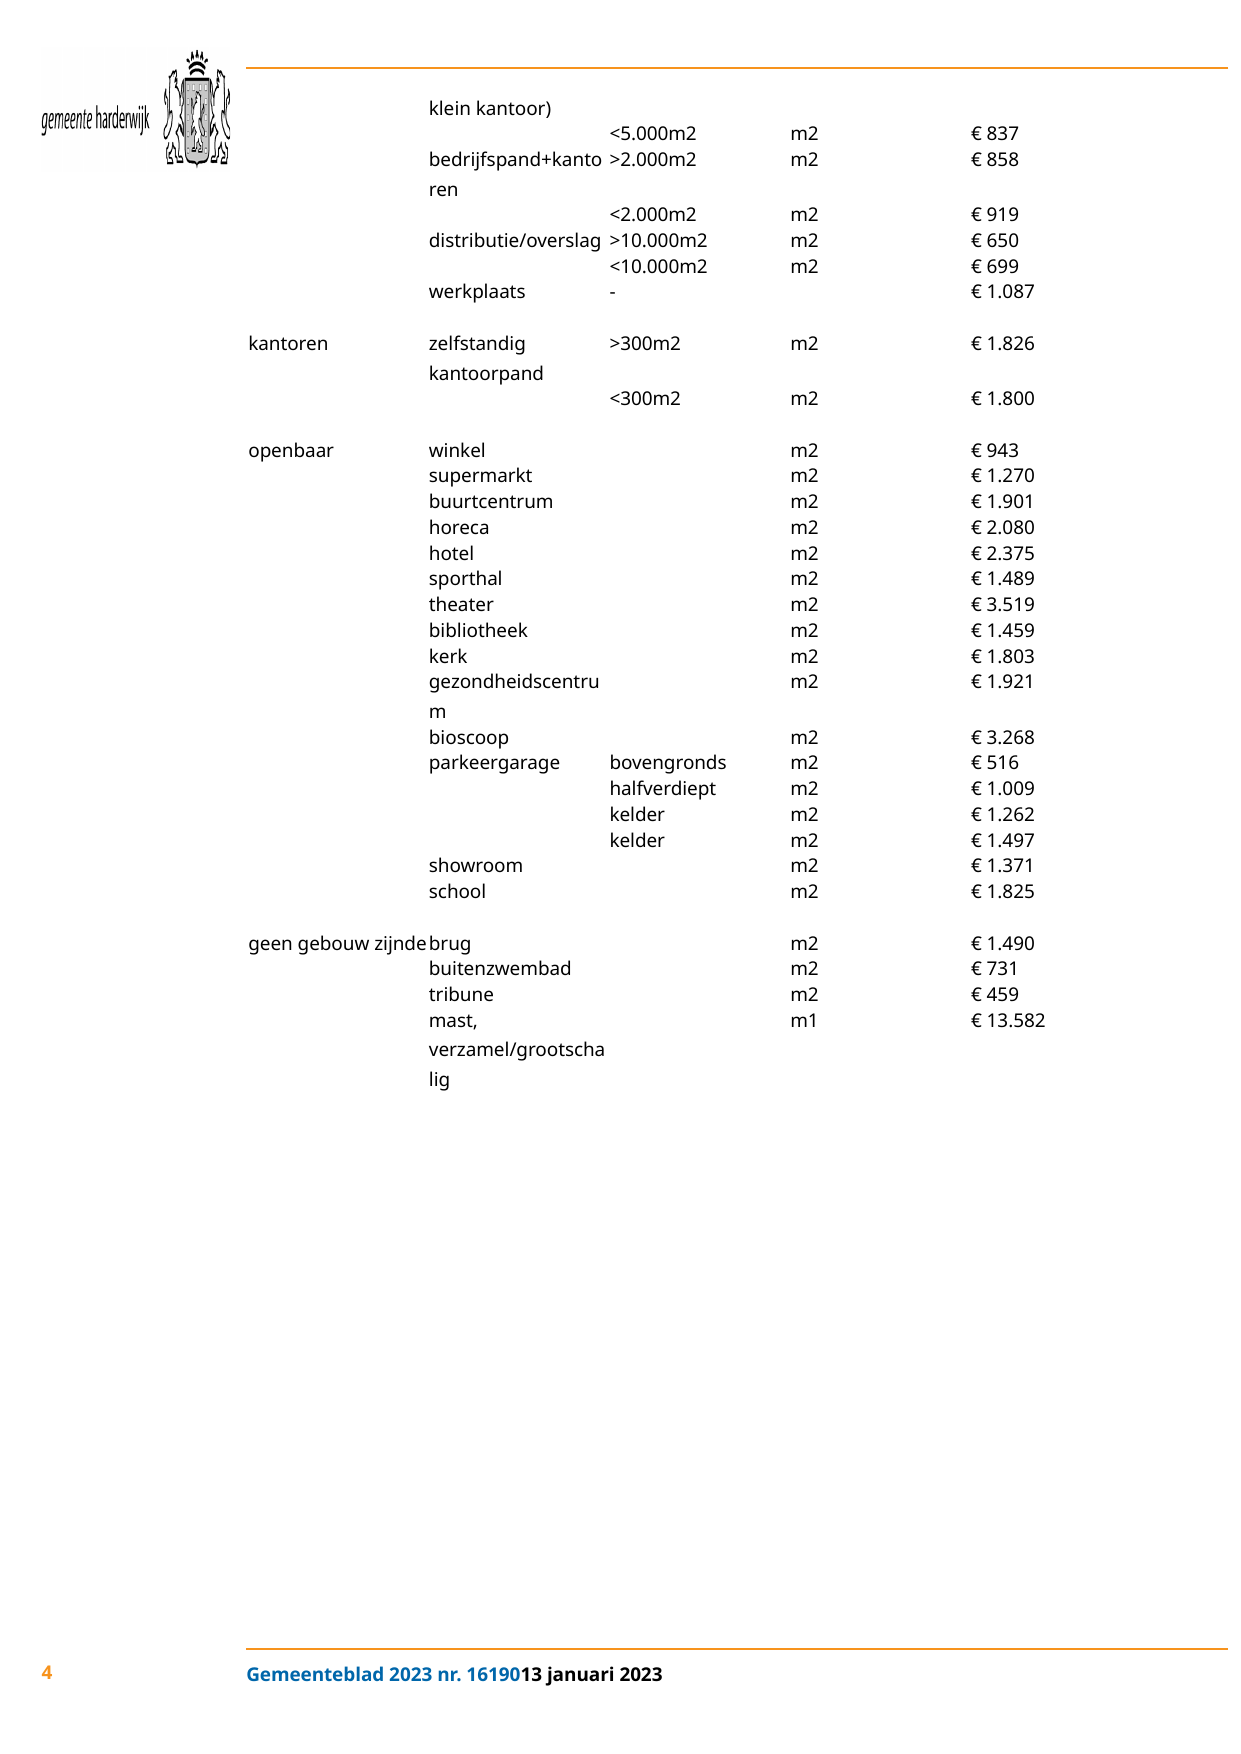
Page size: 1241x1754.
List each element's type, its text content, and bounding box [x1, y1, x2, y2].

table_cell [609, 540, 790, 566]
table_cell theater [429, 591, 609, 617]
table_cell [609, 463, 790, 488]
table_cell [248, 853, 429, 878]
table_cell € 1.826 [971, 330, 1152, 386]
table_cell [248, 827, 429, 852]
table_cell € 943 [971, 437, 1152, 463]
table_cell [609, 411, 790, 437]
table_cell [609, 566, 790, 591]
table_cell mast, verzamel/grootschalig [429, 1007, 609, 1092]
table_cell [248, 775, 429, 801]
table_cell - [609, 279, 790, 304]
table_cell >2.000m2 [609, 146, 790, 202]
table_cell m2 [790, 955, 971, 981]
table_cell [609, 904, 790, 930]
table_cell € 1.825 [971, 878, 1152, 904]
table_cell [248, 279, 429, 304]
table_cell € 731 [971, 955, 1152, 981]
table_cell m2 [790, 437, 971, 463]
table_cell [790, 411, 971, 437]
picture [41, 47, 231, 172]
table_cell m2 [790, 253, 971, 279]
table_cell [429, 827, 609, 852]
table_cell kelder [609, 801, 790, 827]
table_cell >10.000m2 [609, 227, 790, 253]
table_cell [609, 1007, 790, 1092]
table_cell € 919 [971, 202, 1152, 227]
table_cell werkplaats [429, 279, 609, 304]
table_cell m2 [790, 514, 971, 540]
table_cell € 1.490 [971, 930, 1152, 955]
table_cell m2 [790, 121, 971, 146]
table_cell m2 [790, 202, 971, 227]
table_cell [429, 904, 609, 930]
table_cell [971, 305, 1152, 330]
table_cell [429, 801, 609, 827]
table_cell showroom [429, 853, 609, 878]
table_cell [609, 305, 790, 330]
table_cell [429, 121, 609, 146]
table_cell m2 [790, 981, 971, 1007]
table_cell [429, 305, 609, 330]
table_cell [248, 669, 429, 724]
table_cell [609, 95, 790, 121]
table_cell m2 [790, 775, 971, 801]
table_cell [429, 253, 609, 279]
table_cell m2 [790, 146, 971, 202]
table_cell <300m2 [609, 386, 790, 411]
table_cell € 858 [971, 146, 1152, 202]
table_cell [971, 95, 1152, 121]
table_cell [248, 750, 429, 775]
table_cell € 13.582 [971, 1007, 1152, 1092]
table_cell m2 [790, 227, 971, 253]
table_cell kelder [609, 827, 790, 852]
table_cell m2 [790, 566, 971, 591]
table_cell <10.000m2 [609, 253, 790, 279]
table_cell m2 [790, 853, 971, 878]
table_cell [248, 253, 429, 279]
table_cell [248, 801, 429, 827]
table_cell bedrijfspand+kantoren [429, 146, 609, 202]
table_cell [248, 955, 429, 981]
table_cell [609, 669, 790, 724]
table_cell [790, 95, 971, 121]
table_cell [429, 411, 609, 437]
table_cell [609, 955, 790, 981]
table_cell [790, 904, 971, 930]
table_cell [248, 617, 429, 643]
table_cell geen gebouw zijnde [248, 930, 429, 955]
table_cell halfverdiept [609, 775, 790, 801]
table_cell m2 [790, 463, 971, 488]
table_cell [790, 305, 971, 330]
table_cell € 2.375 [971, 540, 1152, 566]
table_cell € 1.087 [971, 279, 1152, 304]
table_cell € 1.270 [971, 463, 1152, 488]
table_cell [248, 724, 429, 749]
table_cell >300m2 [609, 330, 790, 386]
table_cell € 1.489 [971, 566, 1152, 591]
table_cell [609, 437, 790, 463]
table_cell [248, 566, 429, 591]
table_cell <2.000m2 [609, 202, 790, 227]
table_cell buurtcentrum [429, 489, 609, 514]
table_cell m1 [790, 1007, 971, 1092]
table_cell openbaar [248, 437, 429, 463]
table_cell € 1.803 [971, 643, 1152, 668]
table_cell m2 [790, 669, 971, 724]
table_cell m2 [790, 489, 971, 514]
table_cell € 1.921 [971, 669, 1152, 724]
table_cell € 1.459 [971, 617, 1152, 643]
table_cell [248, 146, 429, 202]
table_cell [248, 386, 429, 411]
table_cell € 1.009 [971, 775, 1152, 801]
table_cell € 1.800 [971, 386, 1152, 411]
table_cell [971, 411, 1152, 437]
table_cell m2 [790, 750, 971, 775]
table_cell [609, 878, 790, 904]
table_cell [971, 904, 1152, 930]
table_cell bovengronds [609, 750, 790, 775]
table_cell [609, 930, 790, 955]
table_cell [429, 386, 609, 411]
table_cell m2 [790, 724, 971, 749]
table_cell [248, 878, 429, 904]
table_cell [609, 981, 790, 1007]
table_cell winkel [429, 437, 609, 463]
table_cell € 1.371 [971, 853, 1152, 878]
table_cell [609, 853, 790, 878]
table_cell [248, 305, 429, 330]
table_cell m2 [790, 617, 971, 643]
table_cell m2 [790, 330, 971, 386]
table_cell bioscoop [429, 724, 609, 749]
table_cell kerk [429, 643, 609, 668]
table_cell [429, 202, 609, 227]
table_cell [248, 227, 429, 253]
table_cell tribune [429, 981, 609, 1007]
table_cell [609, 724, 790, 749]
table_cell kantoren [248, 330, 429, 386]
table_cell brug [429, 930, 609, 955]
table_cell <5.000m2 [609, 121, 790, 146]
table_cell € 1.497 [971, 827, 1152, 852]
table_cell [609, 514, 790, 540]
table_cell school [429, 878, 609, 904]
table_cell m2 [790, 540, 971, 566]
table_cell [248, 904, 429, 930]
table_cell [248, 202, 429, 227]
table_cell sporthal [429, 566, 609, 591]
table_cell [248, 1007, 429, 1092]
table_cell zelfstandig kantoorpand [429, 330, 609, 386]
table_cell [248, 489, 429, 514]
table_cell gezondheidscentrum [429, 669, 609, 724]
table_cell m2 [790, 930, 971, 955]
table_cell distributie/overslag [429, 227, 609, 253]
table_cell € 516 [971, 750, 1152, 775]
table_cell € 459 [971, 981, 1152, 1007]
table_cell € 3.519 [971, 591, 1152, 617]
table_cell [248, 591, 429, 617]
table_cell [248, 121, 429, 146]
table_cell m2 [790, 386, 971, 411]
table_cell [248, 463, 429, 488]
table_cell [609, 489, 790, 514]
table_cell [248, 411, 429, 437]
table_cell [248, 643, 429, 668]
table_cell € 1.901 [971, 489, 1152, 514]
table_cell [248, 95, 429, 121]
table_cell m2 [790, 878, 971, 904]
table_cell [609, 591, 790, 617]
table_cell horeca [429, 514, 609, 540]
table_cell [429, 775, 609, 801]
table_cell € 699 [971, 253, 1152, 279]
table_cell € 3.268 [971, 724, 1152, 749]
table_cell [790, 279, 971, 304]
table_cell parkeergarage [429, 750, 609, 775]
table_cell [248, 981, 429, 1007]
table_cell klein kantoor) [429, 95, 609, 121]
table_cell [248, 514, 429, 540]
table_cell m2 [790, 643, 971, 668]
table_cell m2 [790, 801, 971, 827]
table_cell [609, 617, 790, 643]
table_cell m2 [790, 591, 971, 617]
table_cell € 1.262 [971, 801, 1152, 827]
table_cell € 837 [971, 121, 1152, 146]
table_cell supermarkt [429, 463, 609, 488]
table_cell € 650 [971, 227, 1152, 253]
table_cell € 2.080 [971, 514, 1152, 540]
table_cell bibliotheek [429, 617, 609, 643]
table_cell hotel [429, 540, 609, 566]
table_cell m2 [790, 827, 971, 852]
table_cell [609, 643, 790, 668]
table_cell buitenzwembad [429, 955, 609, 981]
table_cell [248, 540, 429, 566]
